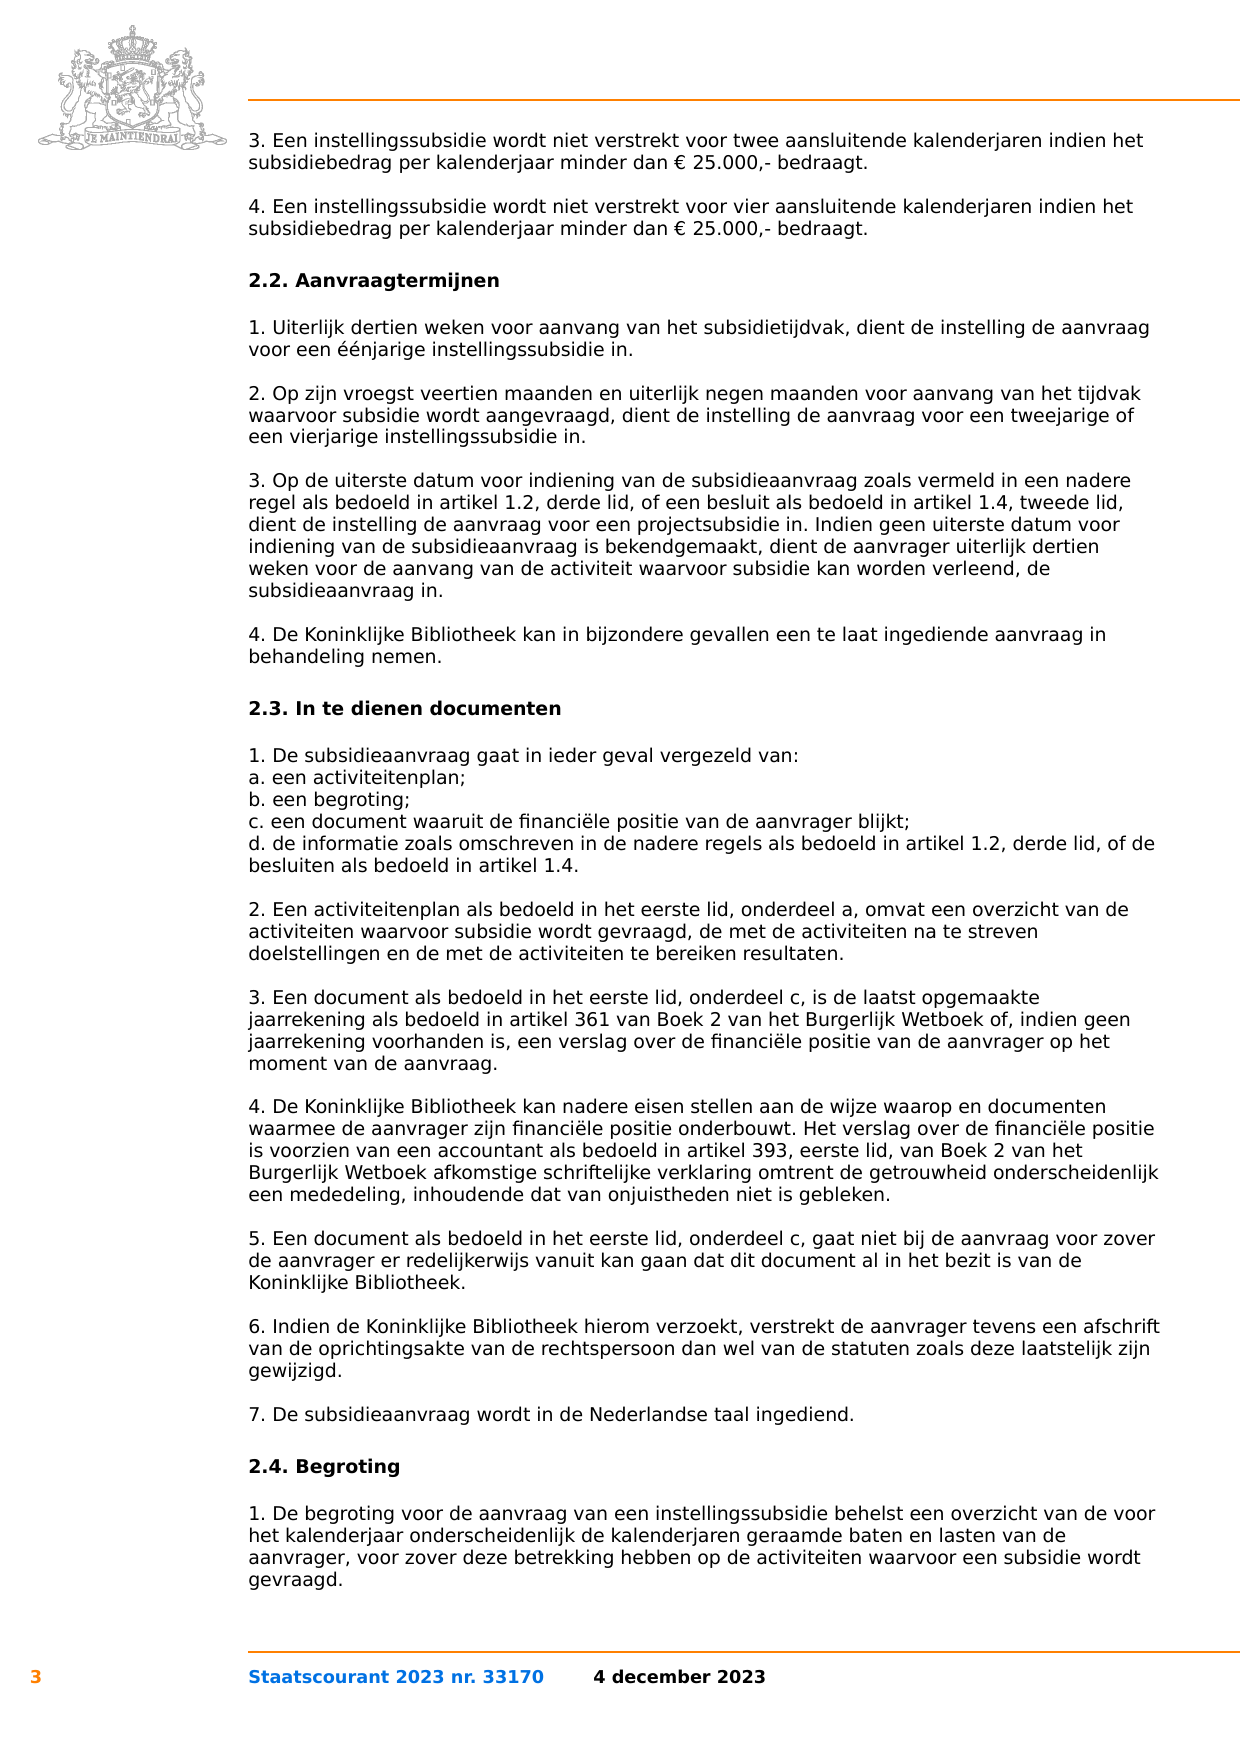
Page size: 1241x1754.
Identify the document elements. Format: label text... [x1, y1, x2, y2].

text 3. Op de uiterste datum voor indiening van de subsidieaanvraag zoals vermeld in een nadere regel als bedoeld in artikel 1.2, derde lid, of een besluit als bedoeld in artikel 1.4, tweede lid, dient de instelling de aanvraag voor een projectsubsidie in. Indien geen uiterste datum voor indiening van de subsidieaanvraag is bekendgemaakt, dient de aanvrager uiterlijk dertien weken voor de aanvang van de activiteit waarvoor subsidie kan worden verleend, de subsidieaanvraag in. [248, 470, 1163, 602]
subtitle 2.2. Aanvraagtermijnen [248, 270, 1163, 292]
text 6. Indien de Koninklijke Bibliotheek hierom verzoekt, verstrekt de aanvrager tevens een afschrift van de oprichtingsakte van de rechtspersoon dan wel van de statuten zoals deze laatstelijk zijn gewijzigd. [248, 1316, 1163, 1382]
text 1. De subsidieaanvraag gaat in ieder geval vergezeld van: [248, 745, 1163, 767]
text 3. Een instellingssubsidie wordt niet verstrekt voor twee aansluitende kalenderjaren indien het subsidiebedrag per kalenderjaar minder dan € 25.000,- bedraagt. [248, 130, 1163, 174]
text 1. Uiterlijk dertien weken voor aanvang van het subsidietijdvak, dient de instelling de aanvraag voor een éénjarige instellingssubsidie in. [248, 317, 1163, 361]
text a. een activiteitenplan; [248, 767, 1163, 789]
text 1. De begroting voor de aanvraag van een instellingssubsidie behelst een overzicht van de voor het kalenderjaar onderscheidenlijk de kalenderjaren geraamde baten en lasten van de aanvrager, voor zover deze betrekking hebben op de activiteiten waarvoor een subsidie wordt gevraagd. [248, 1503, 1163, 1591]
subtitle 2.4. Begroting [248, 1456, 1163, 1478]
text b. een begroting; [248, 789, 1163, 811]
text 3. Een document als bedoeld in het eerste lid, onderdeel c, is de laatst opgemaakte jaarrekening als bedoeld in artikel 361 van Boek 2 van het Burgerlijk Wetboek of, indien geen jaarrekening voorhanden is, een verslag over de financiële positie van de aanvrager op het moment van de aanvraag. [248, 987, 1163, 1074]
text 4. De Koninklijke Bibliotheek kan in bijzondere gevallen een te laat ingediende aanvraag in behandeling nemen. [248, 624, 1163, 668]
text c. een document waaruit de financiële positie van de aanvrager blijkt; [248, 811, 1163, 833]
text d. de informatie zoals omschreven in de nadere regels als bedoeld in artikel 1.2, derde lid, of de besluiten als bedoeld in artikel 1.4. [248, 833, 1163, 877]
text 4. De Koninklijke Bibliotheek kan nadere eisen stellen aan de wijze waarop en documenten waarmee de aanvrager zijn financiële positie onderbouwt. Het verslag over de financiële positie is voorzien van een accountant als bedoeld in artikel 393, eerste lid, van Boek 2 van het Burgerlijk Wetboek afkomstige schriftelijke verklaring omtrent de getrouwheid onderscheidenlijk een mededeling, inhoudende dat van onjuistheden niet is gebleken. [248, 1096, 1163, 1206]
text 4. Een instellingssubsidie wordt niet verstrekt voor vier aansluitende kalenderjaren indien het subsidiebedrag per kalenderjaar minder dan € 25.000,- bedraagt. [248, 196, 1163, 240]
subtitle 2.3. In te dienen documenten [248, 698, 1163, 720]
text 7. De subsidieaanvraag wordt in de Nederlandse taal ingediend. [248, 1404, 1163, 1426]
text 2. Op zijn vroegst veertien maanden en uiterlijk negen maanden voor aanvang van het tijdvak waarvoor subsidie wordt aangevraagd, dient de instelling de aanvraag voor een tweejarige of een vierjarige instellingssubsidie in. [248, 382, 1163, 448]
picture [38, 25, 227, 150]
text 2. Een activiteitenplan als bedoeld in het eerste lid, onderdeel a, omvat een overzicht van de activiteiten waarvoor subsidie wordt gevraagd, de met de activiteiten na te streven doelstellingen en de met de activiteiten te bereiken resultaten. [248, 899, 1163, 965]
text 5. Een document als bedoeld in het eerste lid, onderdeel c, gaat niet bij de aanvraag voor zover de aanvrager er redelijkerwijs vanuit kan gaan dat dit document al in het bezit is van de Koninklijke Bibliotheek. [248, 1228, 1163, 1294]
